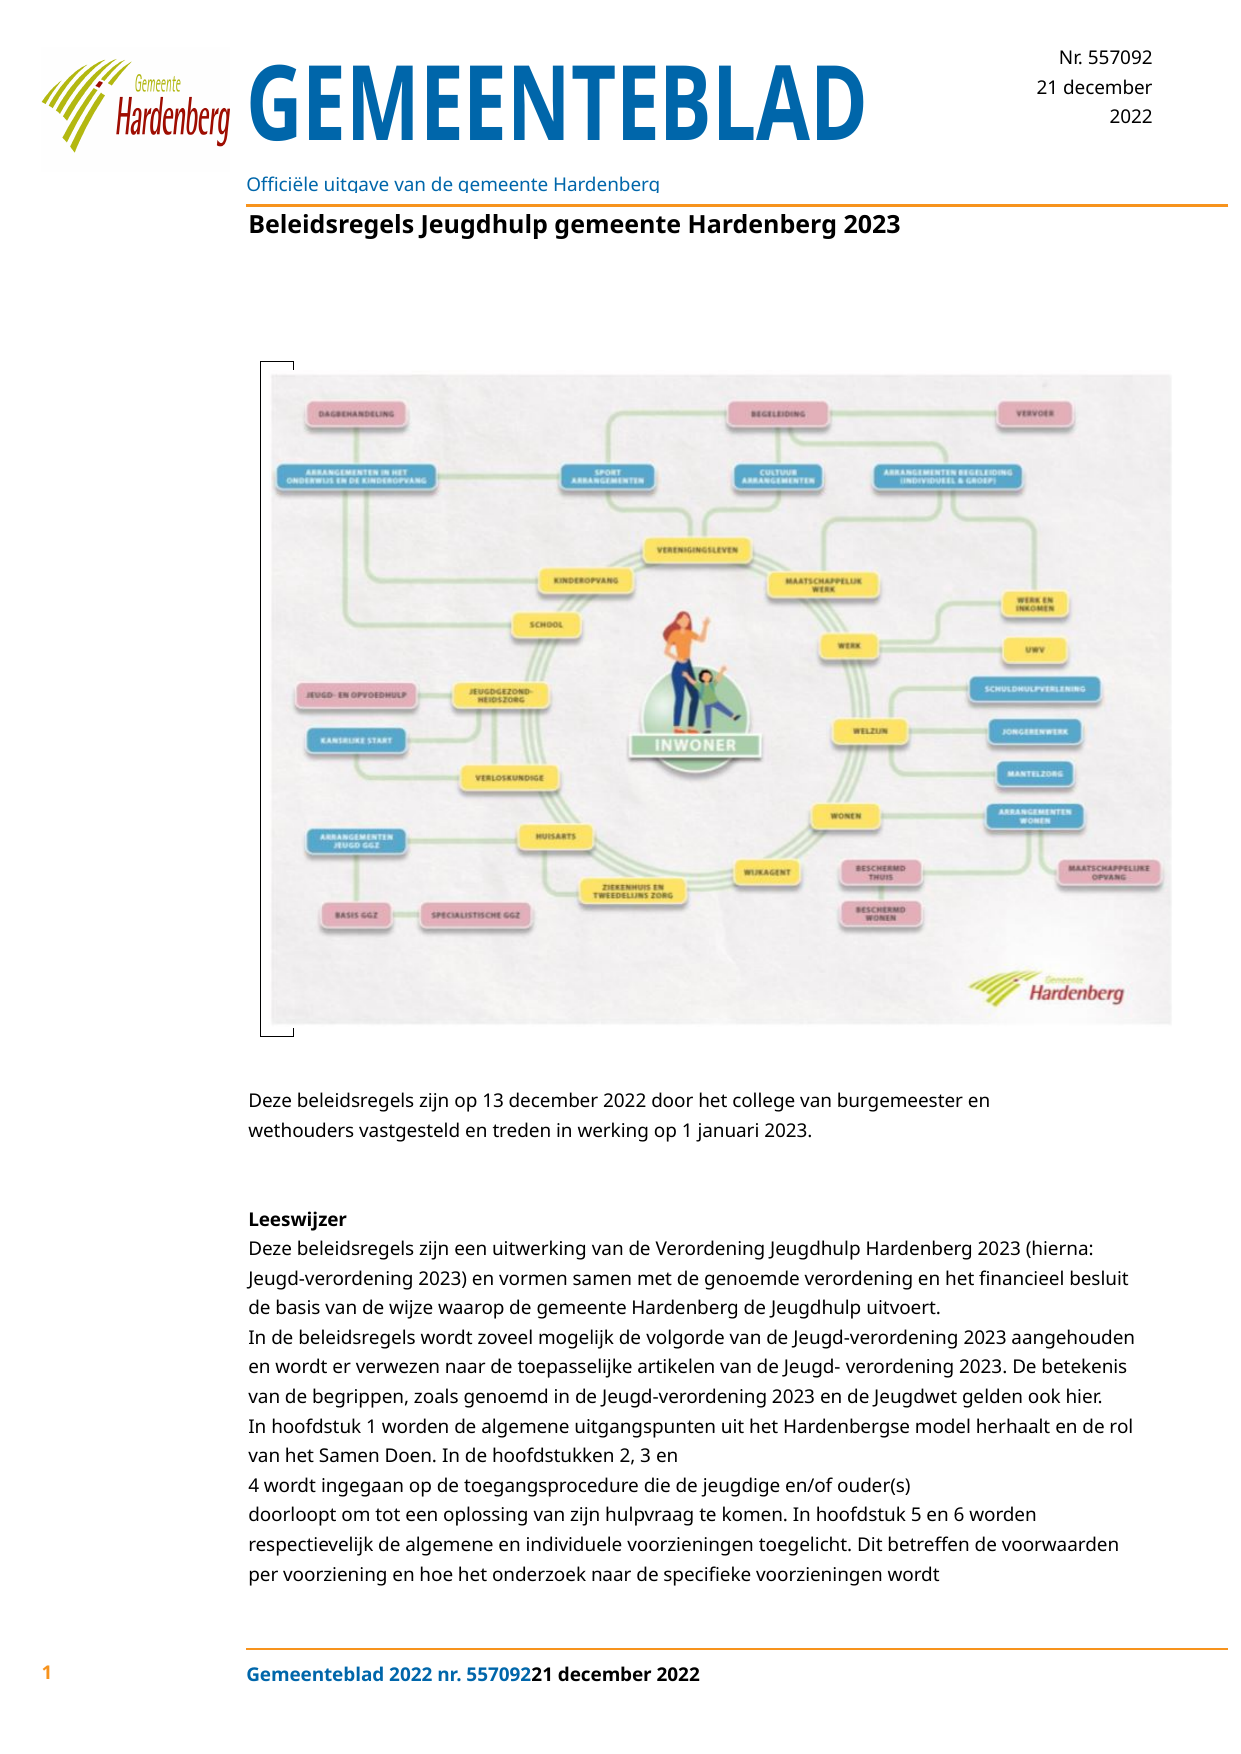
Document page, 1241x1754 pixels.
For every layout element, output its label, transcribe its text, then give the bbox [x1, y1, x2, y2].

text Beleidsregels Jeugdhulp gemeente Hardenberg 2023 [248, 207, 1152, 241]
text Deze beleidsregels zijn een uitwerking van de Verordening Jeugdhulp Hardenberg 2023 (hierna: Jeugd-verordening 2023) en vormen samen met de genoemde verordening en het financieel besluit de basis van de wijze waarop de gemeente Hardenberg de Jeugdhulp uitvoert. [248, 1235, 1152, 1320]
text In hoofdstuk 1 worden de algemene uitgangspunten uit het Hardenbergse model herhaalt en de rol van het Samen Doen. In de hoofdstukken 2, 3 en 4 wordt ingegaan op de toegangsprocedure die de jeugdige en/of ouder(s) doorloopt om tot een oplossing van zijn hulpvraag te komen. In hoofdstuk 5 en 6 worden respectievelijk de algemene en individuele voorzieningen toegelicht. Dit betreffen de voorwaarden per voorziening en hoe het onderzoek naar de specifieke voorzieningen wordt [248, 1413, 1152, 1586]
text In de beleidsregels wordt zoveel mogelijk de volgorde van de Jeugd-verordening 2023 aangehouden en wordt er verwezen naar de toepasselijke artikelen van de Jeugd- verordening 2023. De betekenis van de begrippen, zoals genoemd in de Jeugd-verordening 2023 en de Jeugdwet gelden ook hier. [248, 1324, 1152, 1409]
text Leeswijzer [248, 1206, 1152, 1231]
picture [41, 47, 231, 172]
picture [268, 370, 1173, 1028]
text Deze beleidsregels zijn op 13 december 2022 door het college van burgemeester en wethouders vastgesteld en treden in werking op 1 januari 2023. [248, 1087, 1152, 1143]
